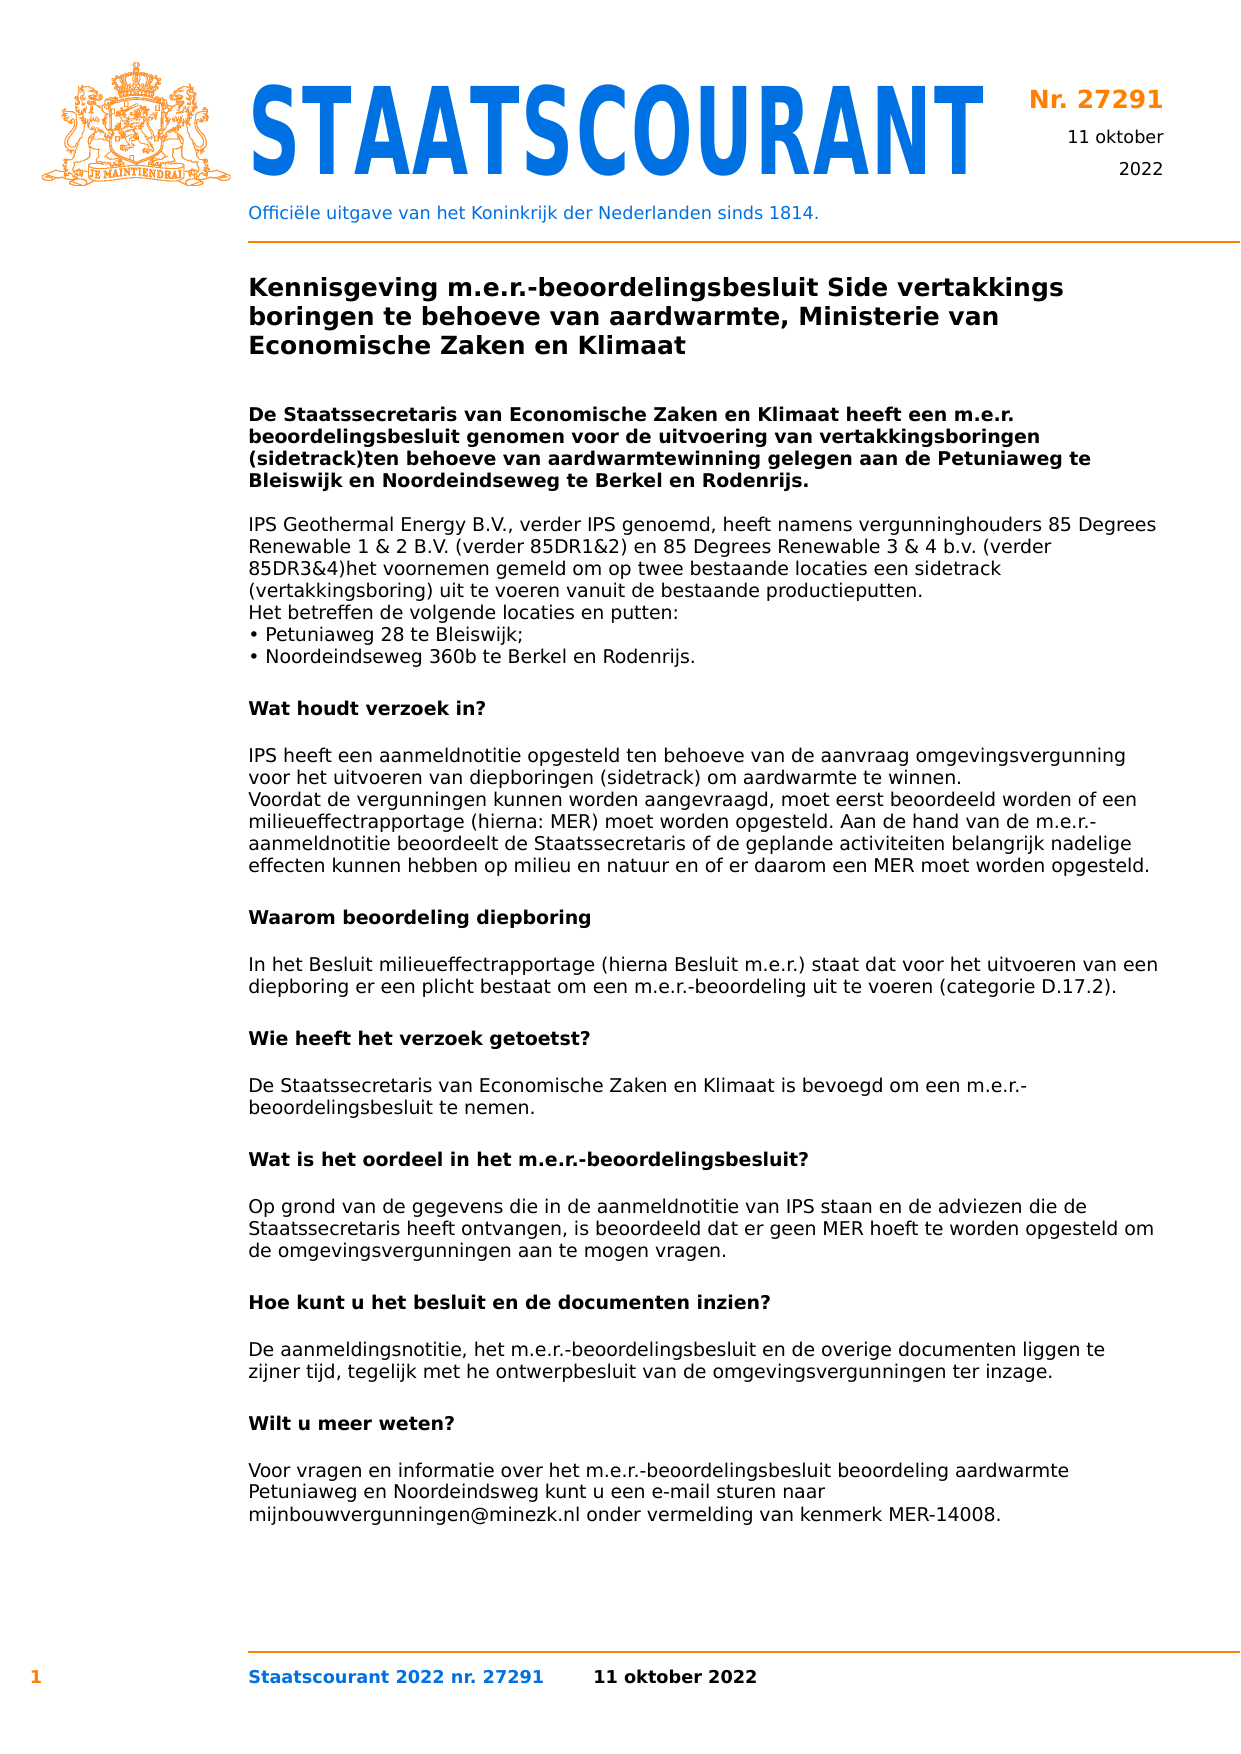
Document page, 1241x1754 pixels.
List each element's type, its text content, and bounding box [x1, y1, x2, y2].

table_header Nr. 27291 [998, 62, 1240, 121]
picture [41, 62, 231, 186]
subtitle Wie heeft het verzoek getoetst? [248, 1028, 1163, 1050]
subtitle Waarom beoordeling diepboring [248, 907, 1163, 929]
text Voordat de vergunningen kunnen worden aangevraagd, moet eerst beoordeeld worden of een milieueffectrapportage (hierna: MER) moet worden opgesteld. Aan de hand van de m.e.r.-aanmeldnotitie beoordeelt de Staatssecretaris of de geplande activiteiten belangrijk nadelige effecten kunnen hebben op milieu en natuur en of er daarom een MER moet worden opgesteld. [248, 789, 1163, 877]
subtitle Wat houdt verzoek in? [248, 698, 1163, 720]
table_cell Officiële uitgave van het Koninkrijk der Nederlanden sinds 1814. [248, 203, 1240, 241]
text IPS Geothermal Energy B.V., verder IPS genoemd, heeft namens vergunninghouders 85 Degrees Renewable 1 & 2 B.V. (verder 85DR1&2) en 85 Degrees Renewable 3 & 4 b.v. (verder 85DR3&4)het voornemen gemeld om op twee bestaande locaties een sidetrack (vertakkingsboring) uit te voeren vanuit de bestaande productieputten. [248, 514, 1163, 602]
table_cell 2022 [998, 153, 1240, 203]
subtitle Wilt u meer weten? [248, 1412, 1163, 1434]
text Het betreffen de volgende locaties en putten: [248, 602, 1163, 624]
text IPS heeft een aanmeldnotitie opgesteld ten behoeve van de aanvraag omgevingsvergunning voor het uitvoeren van diepboringen (sidetrack) om aardwarmte te winnen. [248, 745, 1163, 789]
table_header STAATSCOURANT [248, 62, 998, 203]
text • Petuniaweg 28 te Bleiswijk; [248, 624, 1163, 646]
text De aanmeldingsnotitie, het m.e.r.-beoordelingsbesluit en de overige documenten liggen te zijner tijd, tegelijk met he ontwerpbesluit van de omgevingsvergunningen ter inzage. [248, 1338, 1163, 1382]
table_cell 11 oktober [998, 121, 1240, 153]
subtitle Kennisgeving m.e.r.-beoordelingsbesluit Side vertakkings boringen te behoeve van aardwarmte, Ministerie van Economische Zaken en Klimaat [248, 273, 1163, 361]
text In het Besluit milieueffectrapportage (hierna Besluit m.e.r.) staat dat voor het uitvoeren van een diepboring er een plicht bestaat om een m.e.r.-beoordeling uit te voeren (categorie D.17.2). [248, 954, 1163, 998]
subtitle Wat is het oordeel in het m.e.r.-beoordelingsbesluit? [248, 1149, 1163, 1171]
text • Noordeindseweg 360b te Berkel en Rodenrijs. [248, 646, 1163, 668]
table_header [25, 62, 248, 241]
text Voor vragen en informatie over het m.e.r.-beoordelingsbesluit beoordeling aardwarmte Petuniaweg en Noordeindsweg kunt u een e-mail sturen naar mijnbouwvergunningen@minezk.nl onder vermelding van kenmerk MER-14008. [248, 1459, 1163, 1525]
text De Staatssecretaris van Economische Zaken en Klimaat heeft een m.e.r. beoordelingsbesluit genomen voor de uitvoering van vertakkingsboringen (sidetrack)ten behoeve van aardwarmtewinning gelegen aan de Petuniaweg te Bleiswijk en Noordeindseweg te Berkel en Rodenrijs. [248, 404, 1163, 492]
text De Staatssecretaris van Economische Zaken en Klimaat is bevoegd om een m.e.r.-beoordelingsbesluit te nemen. [248, 1075, 1163, 1119]
text Op grond van de gegevens die in de aanmeldnotitie van IPS staan en de adviezen die de Staatssecretaris heeft ontvangen, is beoordeeld dat er geen MER hoeft te worden opgesteld om de omgevingsvergunningen aan te mogen vragen. [248, 1196, 1163, 1262]
subtitle Hoe kunt u het besluit en de documenten inzien? [248, 1292, 1163, 1313]
